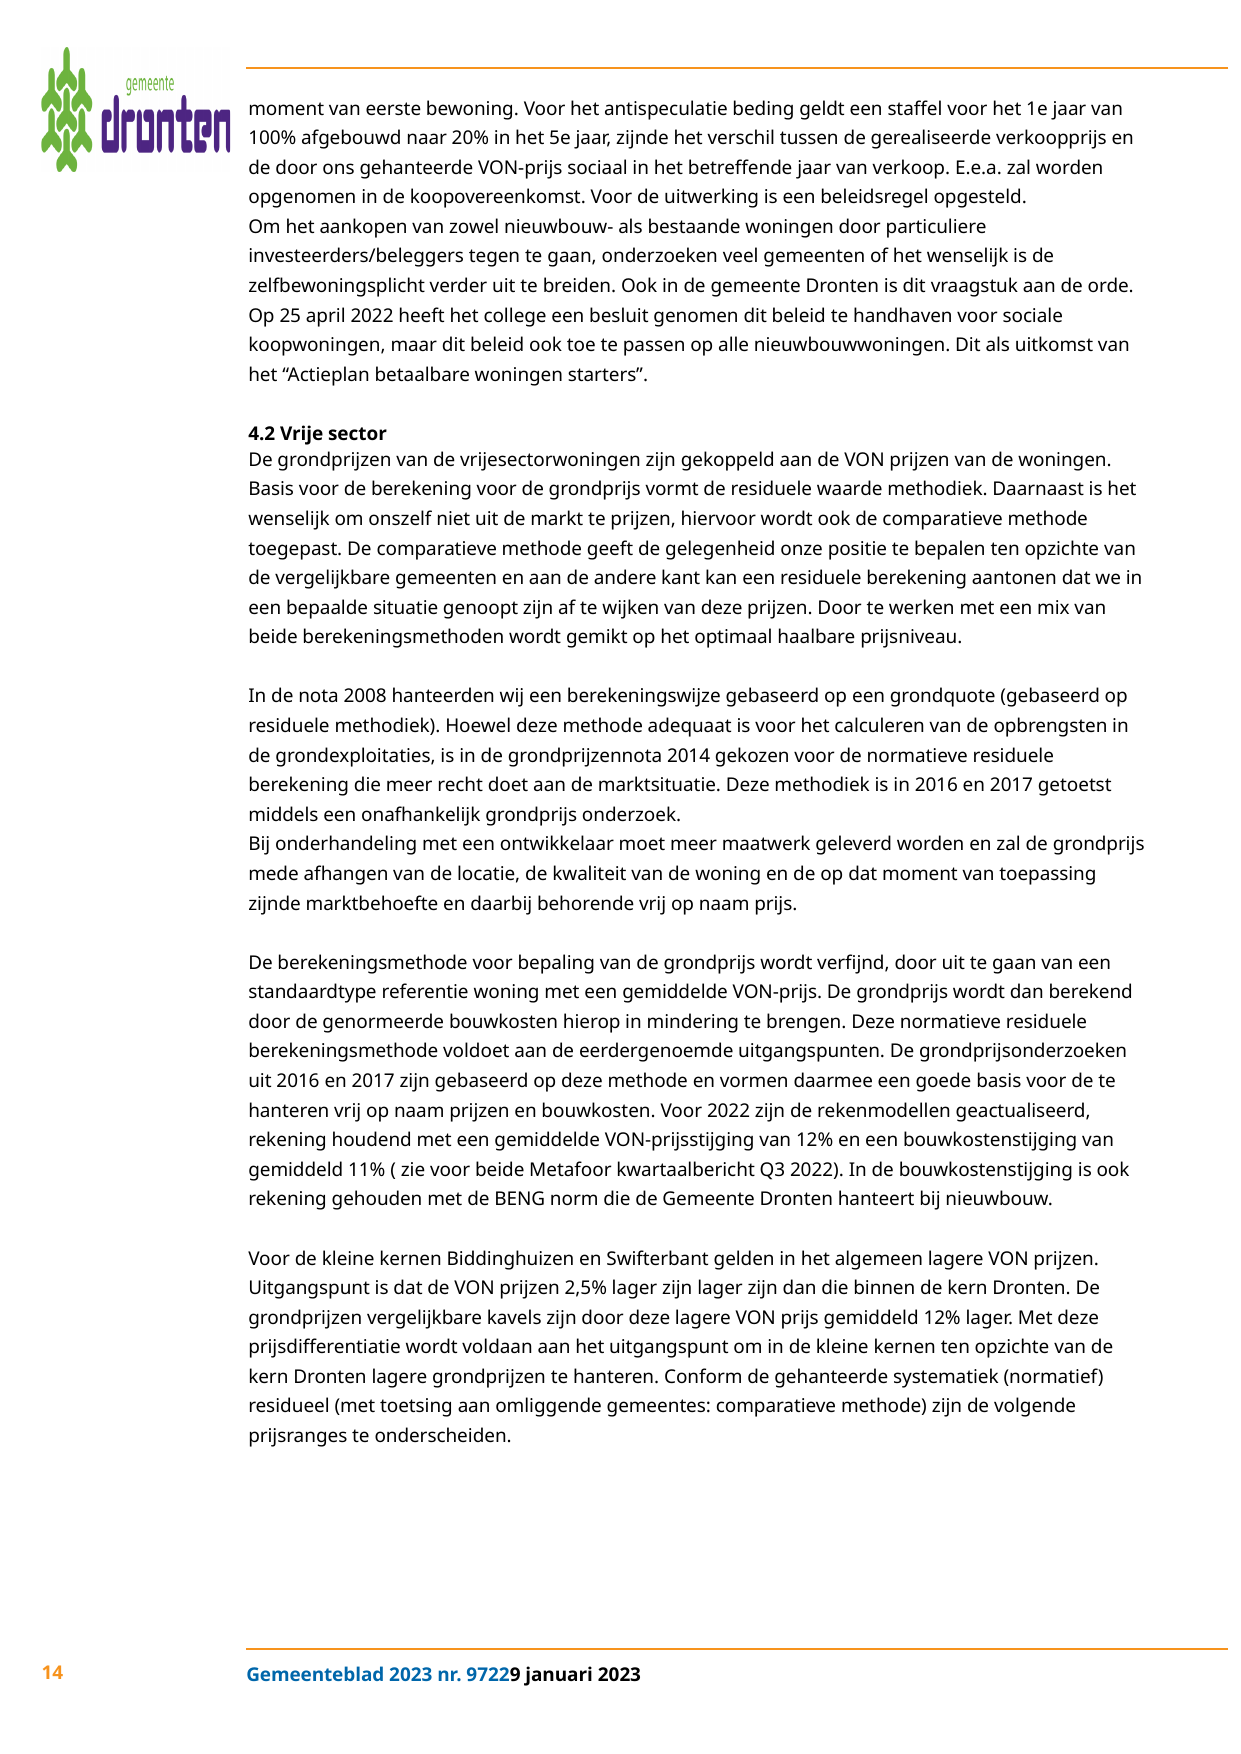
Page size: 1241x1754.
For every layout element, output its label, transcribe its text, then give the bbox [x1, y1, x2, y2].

picture [41, 47, 231, 172]
text Om het aankopen van zowel nieuwbouw- als bestaande woningen door particuliere investeerders/beleggers tegen te gaan, onderzoeken veel gemeenten of het wenselijk is de zelfbewoningsplicht verder uit te breiden. Ook in de gemeente Dronten is dit vraagstuk aan de orde. Op 25 april 2022 heeft het college een besluit genomen dit beleid te handhaven voor sociale koopwoningen, maar dit beleid ook toe te passen op alle nieuwbouwwoningen. Dit als uitkomst van het “Actieplan betaalbare woningen starters”. [248, 213, 1152, 387]
text De berekeningsmethode voor bepaling van de grondprijs wordt verfijnd, door uit te gaan van een standaardtype referentie woning met een gemiddelde VON-prijs. De grondprijs wordt dan berekend door de genormeerde bouwkosten hierop in mindering te brengen. Deze normatieve residuele berekeningsmethode voldoet aan de eerdergenoemde uitgangspunten. De grondprijsonderzoeken uit 2016 en 2017 zijn gebaseerd op deze methode en vormen daarmee een goede basis voor de te hanteren vrij op naam prijzen en bouwkosten. Voor 2022 zijn de rekenmodellen geactualiseerd, rekening houdend met een gemiddelde VON-prijsstijging van 12% en een bouwkostenstijging van gemiddeld 11% ( zie voor beide Metafoor kwartaalbericht Q3 2022). In de bouwkostenstijging is ook rekening gehouden met de BENG norm die de Gemeente Dronten hanteert bij nieuwbouw. [248, 949, 1152, 1211]
text moment van eerste bewoning. Voor het antispeculatie beding geldt een staffel voor het 1e jaar van 100% afgebouwd naar 20% in het 5e jaar, zijnde het verschil tussen de gerealiseerde verkoopprijs en de door ons gehanteerde VON-prijs sociaal in het betreffende jaar van verkoop. E.e.a. zal worden opgenomen in de koopovereenkomst. Voor de uitwerking is een beleidsregel opgesteld. [248, 95, 1152, 209]
text 4.2 Vrije sector [248, 420, 1152, 446]
text Bij onderhandeling met een ontwikkelaar moet meer maatwerk geleverd worden en zal de grondprijs mede afhangen van de locatie, de kwaliteit van de woning en de op dat moment van toepassing zijnde marktbehoefte en daarbij behorende vrij op naam prijs. [248, 831, 1152, 915]
text De grondprijzen van de vrijesectorwoningen zijn gekoppeld aan de VON prijzen van de woningen. Basis voor de berekening voor de grondprijs vormt de residuele waarde methodiek. Daarnaast is het wenselijk om onszelf niet uit de markt te prijzen, hiervoor wordt ook de comparatieve methode toegepast. De comparatieve methode geeft de gelegenheid onze positie te bepalen ten opzichte van de vergelijkbare gemeenten en aan de andere kant kan een residuele berekening aantonen dat we in een bepaalde situatie genoopt zijn af te wijken van deze prijzen. Door te werken met een mix van beide berekeningsmethoden wordt gemikt op het optimaal haalbare prijsniveau. [248, 446, 1152, 649]
text In de nota 2008 hanteerden wij een berekeningswijze gebaseerd op een grondquote (gebaseerd op residuele methodiek). Hoewel deze methode adequaat is voor het calculeren van de opbrengsten in de grondexploitaties, is in de grondprijzennota 2014 gekozen voor de normatieve residuele berekening die meer recht doet aan de marktsituatie. Deze methodiek is in 2016 en 2017 getoetst middels een onafhankelijk grondprijs onderzoek. [248, 683, 1152, 827]
text Voor de kleine kernen Biddinghuizen en Swifterbant gelden in het algemeen lagere VON prijzen. Uitgangspunt is dat de VON prijzen 2,5% lager zijn lager zijn dan die binnen de kern Dronten. De grondprijzen vergelijkbare kavels zijn door deze lagere VON prijs gemiddeld 12% lager. Met deze prijsdifferentiatie wordt voldaan aan het uitgangspunt om in de kleine kernen ten opzichte van de kern Dronten lagere grondprijzen te hanteren. Conform de gehanteerde systematiek (normatief) residueel (met toetsing aan omliggende gemeentes: comparatieve methode) zijn de volgende prijsranges te onderscheiden. [248, 1245, 1152, 1448]
